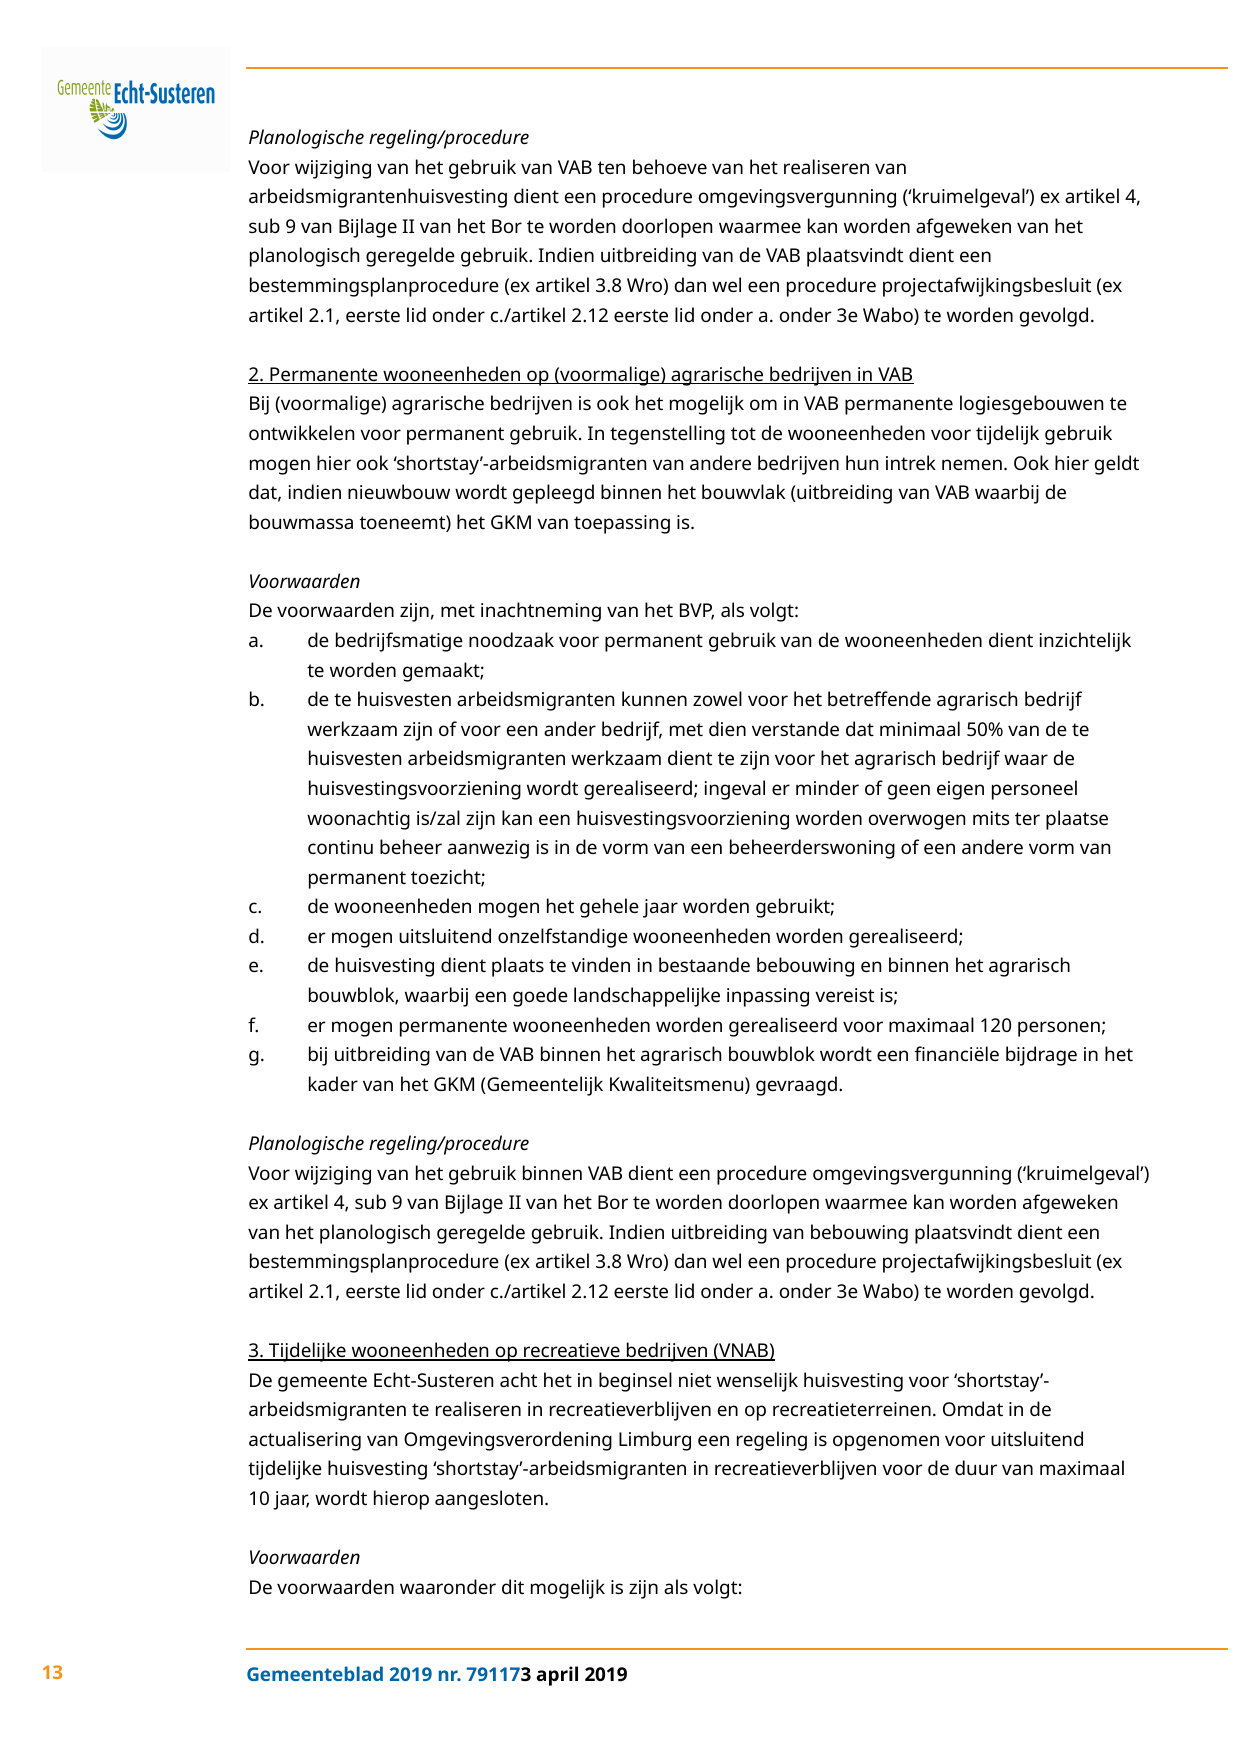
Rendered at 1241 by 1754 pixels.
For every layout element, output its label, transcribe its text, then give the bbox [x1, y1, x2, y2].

list er mogen permanente wooneenheden worden gerealiseerd voor maximaal 120 personen; [248, 1012, 1152, 1038]
text 2. Permanente wooneenheden op (voormalige) agrarische bedrijven in VAB [248, 361, 1152, 387]
list bij uitbreiding van de VAB binnen het agrarisch bouwblok wordt een financiële bijdrage in het kader van het GKM (Gemeentelijk Kwaliteitsmenu) gevraagd. [248, 1041, 1152, 1097]
list de bedrijfsmatige noodzaak voor permanent gebruik van de wooneenheden dient inzichtelijk te worden gemaakt; [248, 627, 1152, 683]
text De gemeente Echt-Susteren acht het in beginsel niet wenselijk huisvesting voor ‘shortstay’-arbeidsmigranten te realiseren in recreatieverblijven en op recreatieterreinen. Omdat in de actualisering van Omgevingsverordening Limburg een regeling is opgenomen voor uitsluitend tijdelijke huisvesting ‘shortstay’-arbeidsmigranten in recreatieverblijven voor de duur van maximaal 10 jaar, wordt hierop aangesloten. [248, 1367, 1152, 1511]
text Voorwaarden [248, 568, 1152, 594]
text Planologische regeling/procedure [248, 1130, 1152, 1156]
list er mogen uitsluitend onzelfstandige wooneenheden worden gerealiseerd; [248, 923, 1152, 949]
text 3. Tijdelijke wooneenheden op recreatieve bedrijven (VNAB) [248, 1337, 1152, 1363]
list de te huisvesten arbeidsmigranten kunnen zowel voor het betreffende agrarisch bedrijf werkzaam zijn of voor een ander bedrijf, met dien verstande dat minimaal 50% van de te huisvesten arbeidsmigranten werkzaam dient te zijn voor het agrarisch bedrijf waar de huisvestingsvoorziening wordt gerealiseerd; ingeval er minder of geen eigen personeel woonachtig is/zal zijn kan een huisvestingsvoorziening worden overwogen mits ter plaatse continu beheer aanwezig is in de vorm van een beheerderswoning of een andere vorm van permanent toezicht; [248, 686, 1152, 890]
text Bij (voormalige) agrarische bedrijven is ook het mogelijk om in VAB permanente logiesgebouwen te ontwikkelen voor permanent gebruik. In tegenstelling tot de wooneenheden voor tijdelijk gebruik mogen hier ook ‘shortstay’-arbeidsmigranten van andere bedrijven hun intrek nemen. Ook hier geldt dat, indien nieuwbouw wordt gepleegd binnen het bouwvlak (uitbreiding van VAB waarbij de bouwmassa toeneemt) het GKM van toepassing is. [248, 391, 1152, 535]
text Planologische regeling/procedure [248, 124, 1152, 150]
list de huisvesting dient plaats te vinden in bestaande bebouwing en binnen het agrarisch bouwblok, waarbij een goede landschappelijke inpassing vereist is; [248, 953, 1152, 1008]
picture [41, 47, 231, 172]
text De voorwaarden waaronder dit mogelijk is zijn als volgt: [248, 1574, 1152, 1600]
list de wooneenheden mogen het gehele jaar worden gebruikt; [248, 893, 1152, 919]
text Voorwaarden [248, 1544, 1152, 1570]
text Voor wijziging van het gebruik binnen VAB dient een procedure omgevingsvergunning (‘kruimelgeval’) ex artikel 4, sub 9 van Bijlage II van het Bor te worden doorlopen waarmee kan worden afgeweken van het planologisch geregelde gebruik. Indien uitbreiding van bebouwing plaatsvindt dient een bestemmingsplanprocedure (ex artikel 3.8 Wro) dan wel een procedure projectafwijkingsbesluit (ex artikel 2.1, eerste lid onder c./artikel 2.12 eerste lid onder a. onder 3e Wabo) te worden gevolgd. [248, 1160, 1152, 1304]
text De voorwaarden zijn, met inachtneming van het BVP, als volgt: [248, 598, 1152, 623]
text Voor wijziging van het gebruik van VAB ten behoeve van het realiseren van arbeidsmigrantenhuisvesting dient een procedure omgevingsvergunning (‘kruimelgeval’) ex artikel 4, sub 9 van Bijlage II van het Bor te worden doorlopen waarmee kan worden afgeweken van het planologisch geregelde gebruik. Indien uitbreiding van de VAB plaatsvindt dient een bestemmingsplanprocedure (ex artikel 3.8 Wro) dan wel een procedure projectafwijkingsbesluit (ex artikel 2.1, eerste lid onder c./artikel 2.12 eerste lid onder a. onder 3e Wabo) te worden gevolgd. [248, 154, 1152, 328]
